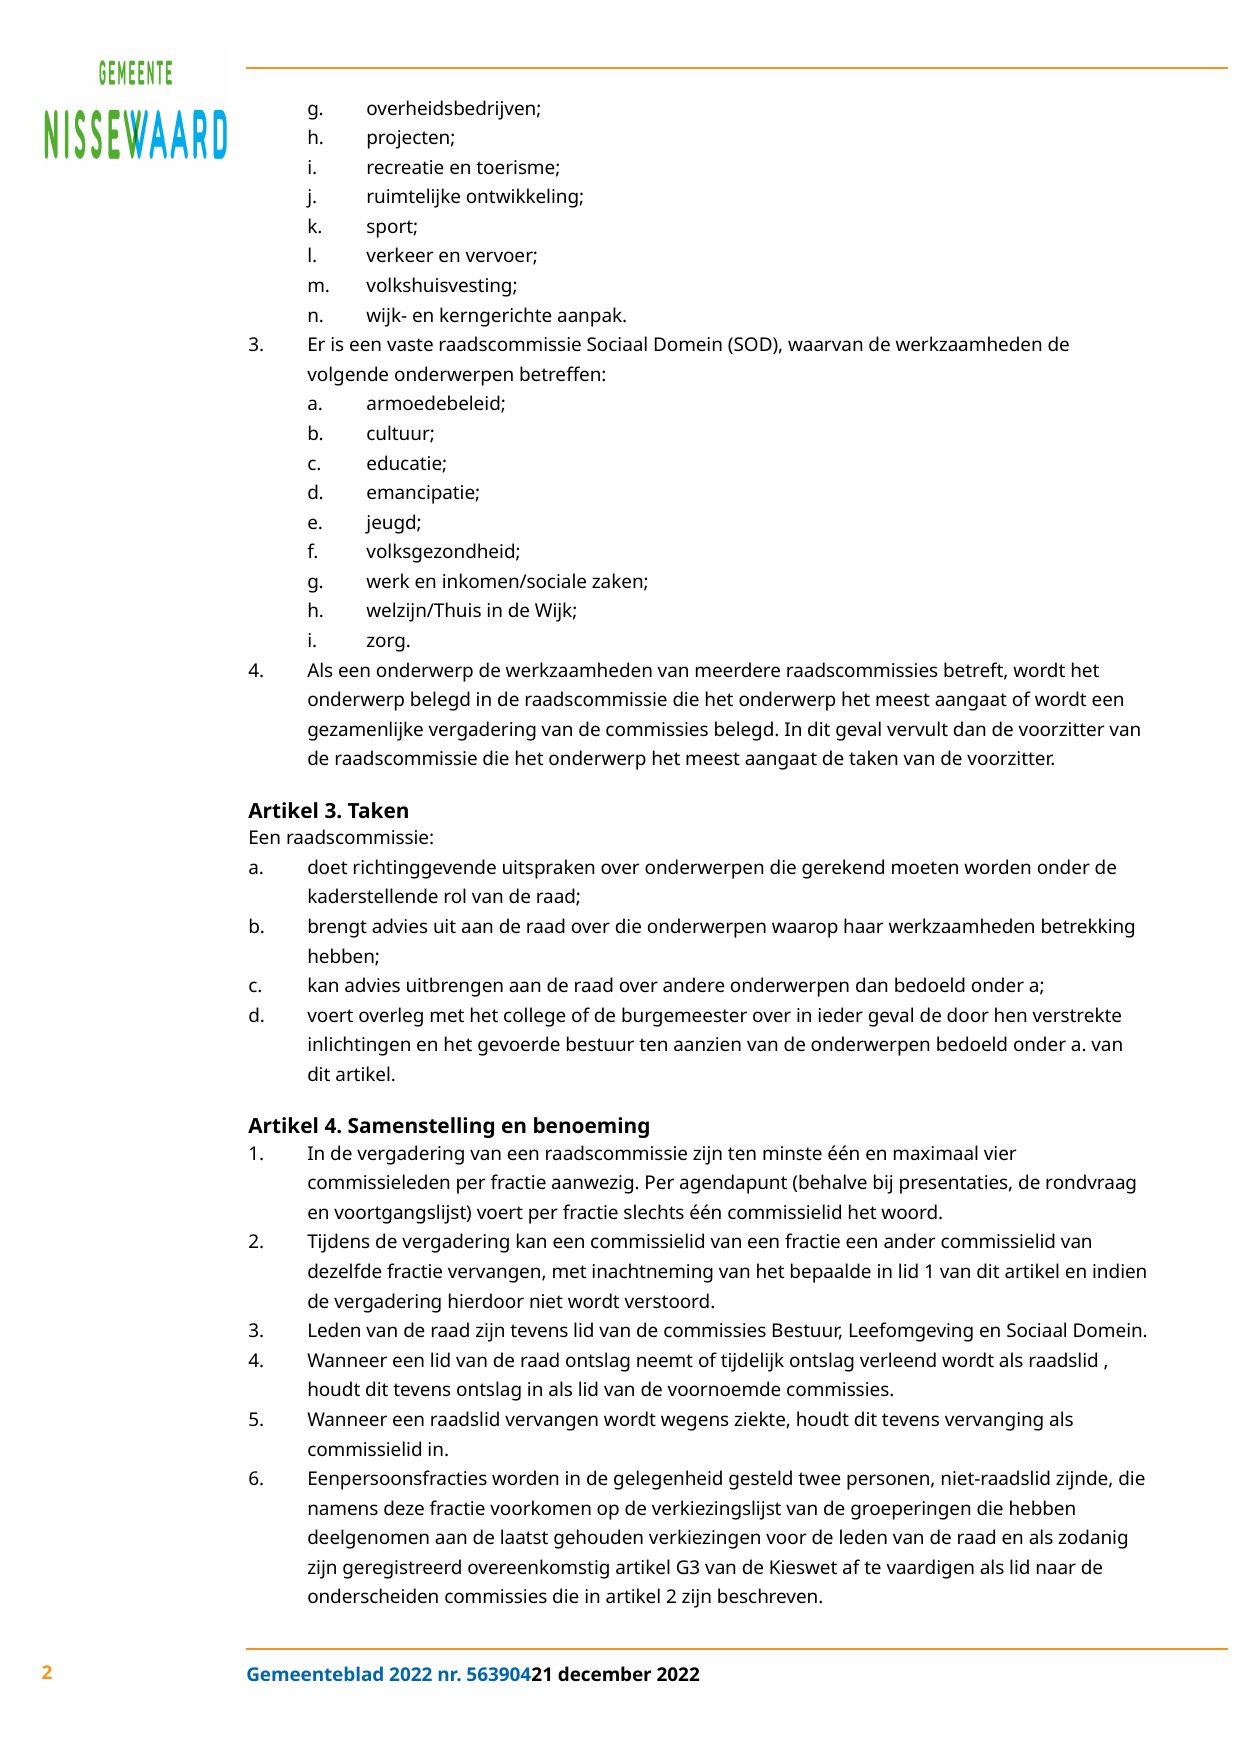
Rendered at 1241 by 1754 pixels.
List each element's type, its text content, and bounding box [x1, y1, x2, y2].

list Er is een vaste raadscommissie Sociaal Domein (SOD), waarvan de werkzaamheden de volgende onderwerpen betreffen: [248, 331, 1152, 387]
text Een raadscommissie: [248, 824, 1152, 850]
list kan advies uitbrengen aan de raad over andere onderwerpen dan bedoeld onder a; [248, 972, 1152, 998]
text Artikel 4. Samenstelling en benoeming [248, 1112, 1152, 1140]
list jeugd; [307, 509, 1152, 535]
list overheidsbedrijven; [307, 95, 1152, 121]
list volkshuisvesting; [307, 272, 1152, 298]
list welzijn/Thuis in de Wijk; [307, 598, 1152, 623]
list wijk- en kerngerichte aanpak. [307, 302, 1152, 328]
list ruimtelijke ontwikkeling; [307, 183, 1152, 209]
list Eenpersoonsfracties worden in de gelegenheid gesteld twee personen, niet-raadslid zijnde, die namens deze fractie voorkomen op de verkiezingslijst van de groeperingen die hebben deelgenomen aan de laatst gehouden verkiezingen voor de leden van de raad en als zodanig zijn geregistreerd overeenkomstig artikel G3 van de Kieswet af te vaardigen als lid naar de onderscheiden commissies die in artikel 2 zijn beschreven. [248, 1465, 1152, 1609]
list Tijdens de vergadering kan een commissielid van een fractie een ander commissielid van dezelfde fractie vervangen, met inachtneming van het bepaalde in lid 1 van dit artikel en indien de vergadering hierdoor niet wordt verstoord. [248, 1229, 1152, 1314]
list projecten; [307, 124, 1152, 150]
list educatie; [307, 450, 1152, 476]
list doet richtinggevende uitspraken over onderwerpen die gerekend moeten worden onder de kaderstellende rol van de raad; [248, 854, 1152, 909]
list Wanneer een raadslid vervangen wordt wegens ziekte, houdt dit tevens vervanging als commissielid in. [248, 1406, 1152, 1462]
list Leden van de raad zijn tevens lid van de commissies Bestuur, Leefomgeving en Sociaal Domein. [248, 1317, 1152, 1343]
list volksgezondheid; [307, 538, 1152, 564]
text Artikel 3. Taken [248, 796, 1152, 824]
list Als een onderwerp de werkzaamheden van meerdere raadscommissies betreft, wordt het onderwerp belegd in de raadscommissie die het onderwerp het meest aangaat of wordt een gezamenlijke vergadering van de commissies belegd. In dit geval vervult dan de voorzitter van de raadscommissie die het onderwerp het meest aangaat de taken van de voorzitter. [248, 657, 1152, 771]
list zorg. [307, 627, 1152, 653]
list recreatie en toerisme; [307, 154, 1152, 180]
list voert overleg met het college of de burgemeester over in ieder geval de door hen verstrekte inlichtingen en het gevoerde bestuur ten aanzien van de onderwerpen bedoeld onder a. van dit artikel. [248, 1002, 1152, 1087]
picture [41, 47, 231, 172]
list Wanneer een lid van de raad ontslag neemt of tijdelijk ontslag verleend wordt als raadslid , houdt dit tevens ontslag in als lid van de voornoemde commissies. [248, 1347, 1152, 1402]
list sport; [307, 213, 1152, 239]
list werk en inkomen/sociale zaken; [307, 568, 1152, 594]
list In de vergadering van een raadscommissie zijn ten minste één en maximaal vier commissieleden per fractie aanwezig. Per agendapunt (behalve bij presentaties, de rondvraag en voortgangslijst) voert per fractie slechts één commissielid het woord. [248, 1140, 1152, 1225]
list emancipatie; [307, 479, 1152, 505]
list brengt advies uit aan de raad over die onderwerpen waarop haar werkzaamheden betrekking hebben; [248, 913, 1152, 968]
list armoedebeleid; [307, 391, 1152, 416]
list cultuur; [307, 420, 1152, 446]
list verkeer en vervoer; [307, 243, 1152, 268]
